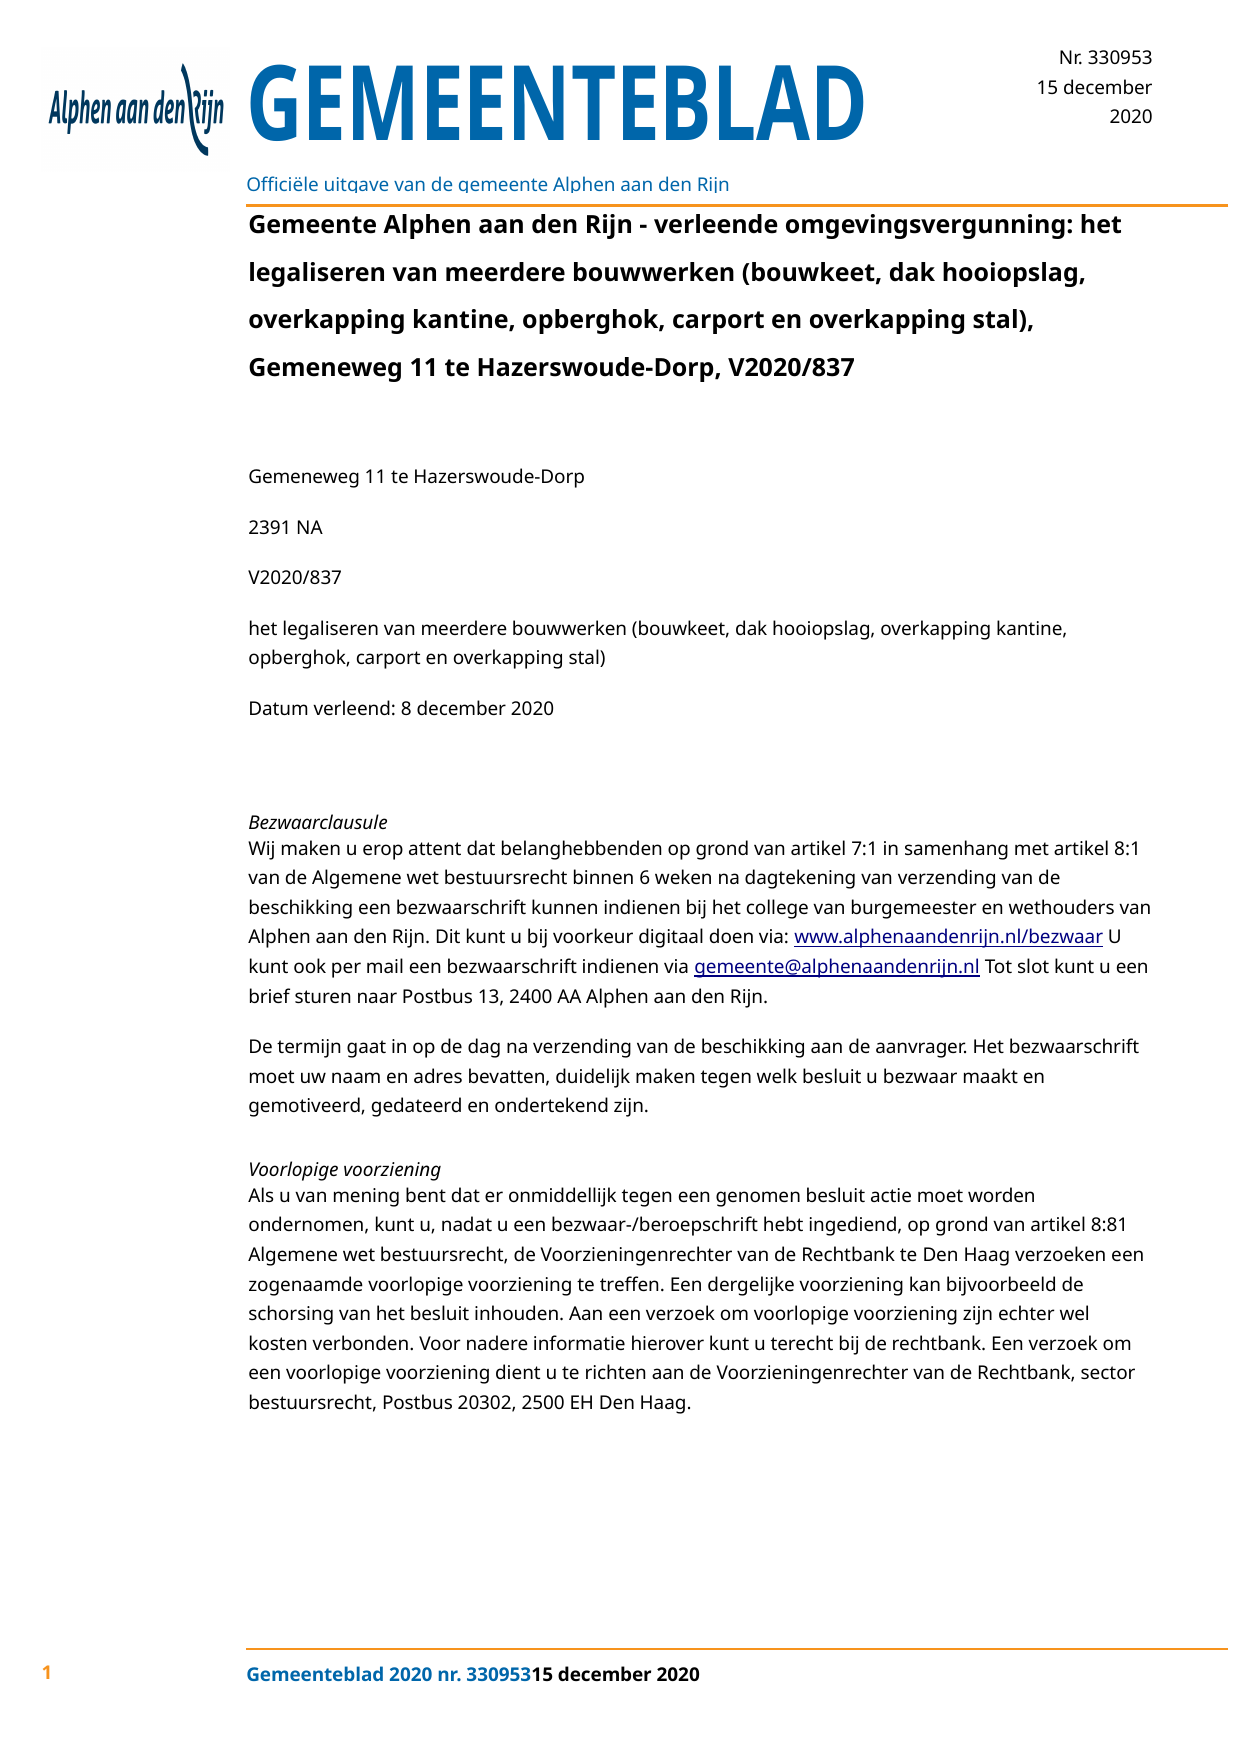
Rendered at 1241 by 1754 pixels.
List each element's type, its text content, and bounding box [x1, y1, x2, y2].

text Datum verleend: 8 december 2020 [248, 695, 1152, 721]
text De termijn gaat in op de dag na verzending van de beschikking aan de aanvrager. Het bezwaarschrift moet uw naam en adres bevatten, duidelijk maken tegen welk besluit u bezwaar maakt en gemotiveerd, gedateerd en ondertekend zijn. [248, 1033, 1152, 1118]
text Gemeente Alphen aan den Rijn - verleende omgevingsvergunning: het legaliseren van meerdere bouwwerken (bouwkeet, dak hooiopslag, overkapping kantine, opberghok, carport en overkapping stal), Gemeneweg 11 te Hazerswoude-Dorp, V2020/837 [248, 207, 1152, 384]
text Als u van mening bent dat er onmiddellijk tegen een genomen besluit actie moet worden ondernomen, kunt u, nadat u een bezwaar-/beroepschrift hebt ingediend, op grond van artikel 8:81 Algemene wet bestuursrecht, de Voorzieningenrechter van de Rechtbank te Den Haag verzoeken een zogenaamde voorlopige voorziening te treffen. Een dergelijke voorziening kan bijvoorbeeld de schorsing van het besluit inhouden. Aan een verzoek om voorlopige voorziening zijn echter wel kosten verbonden. Voor nadere informatie hierover kunt u terecht bij de rechtbank. Een verzoek om een voorlopige voorziening dient u te richten aan de Voorzieningenrechter van de Rechtbank, sector bestuursrecht, Postbus 20302, 2500 EH Den Haag. [248, 1182, 1152, 1415]
text het legaliseren van meerdere bouwwerken (bouwkeet, dak hooiopslag, overkapping kantine, opberghok, carport en overkapping stal) [248, 615, 1152, 670]
text Voorlopige voorziening [248, 1156, 1152, 1182]
text 2391 NA [248, 514, 1152, 540]
text Wij maken u erop attent dat belanghebbenden op grond van artikel 7:1 in samenhang met artikel 8:1 van de Algemene wet bestuursrecht binnen 6 weken na dagtekening van verzending van de beschikking een bezwaarschrift kunnen indienen bij het college van burgemeester en wethouders van Alphen aan den Rijn. Dit kunt u bij voorkeur digitaal doen via: www.alphenaandenrijn.nl/bezwaar U kunt ook per mail een bezwaarschrift indienen via gemeente@alphenaandenrijn.nl Tot slot kunt u een brief sturen naar Postbus 13, 2400 AA Alphen aan den Rijn. [248, 835, 1152, 1008]
picture [41, 47, 231, 172]
text V2020/837 [248, 564, 1152, 590]
text Bezwaarclausule [248, 809, 1152, 835]
text Gemeneweg 11 te Hazerswoude-Dorp [248, 463, 1152, 489]
